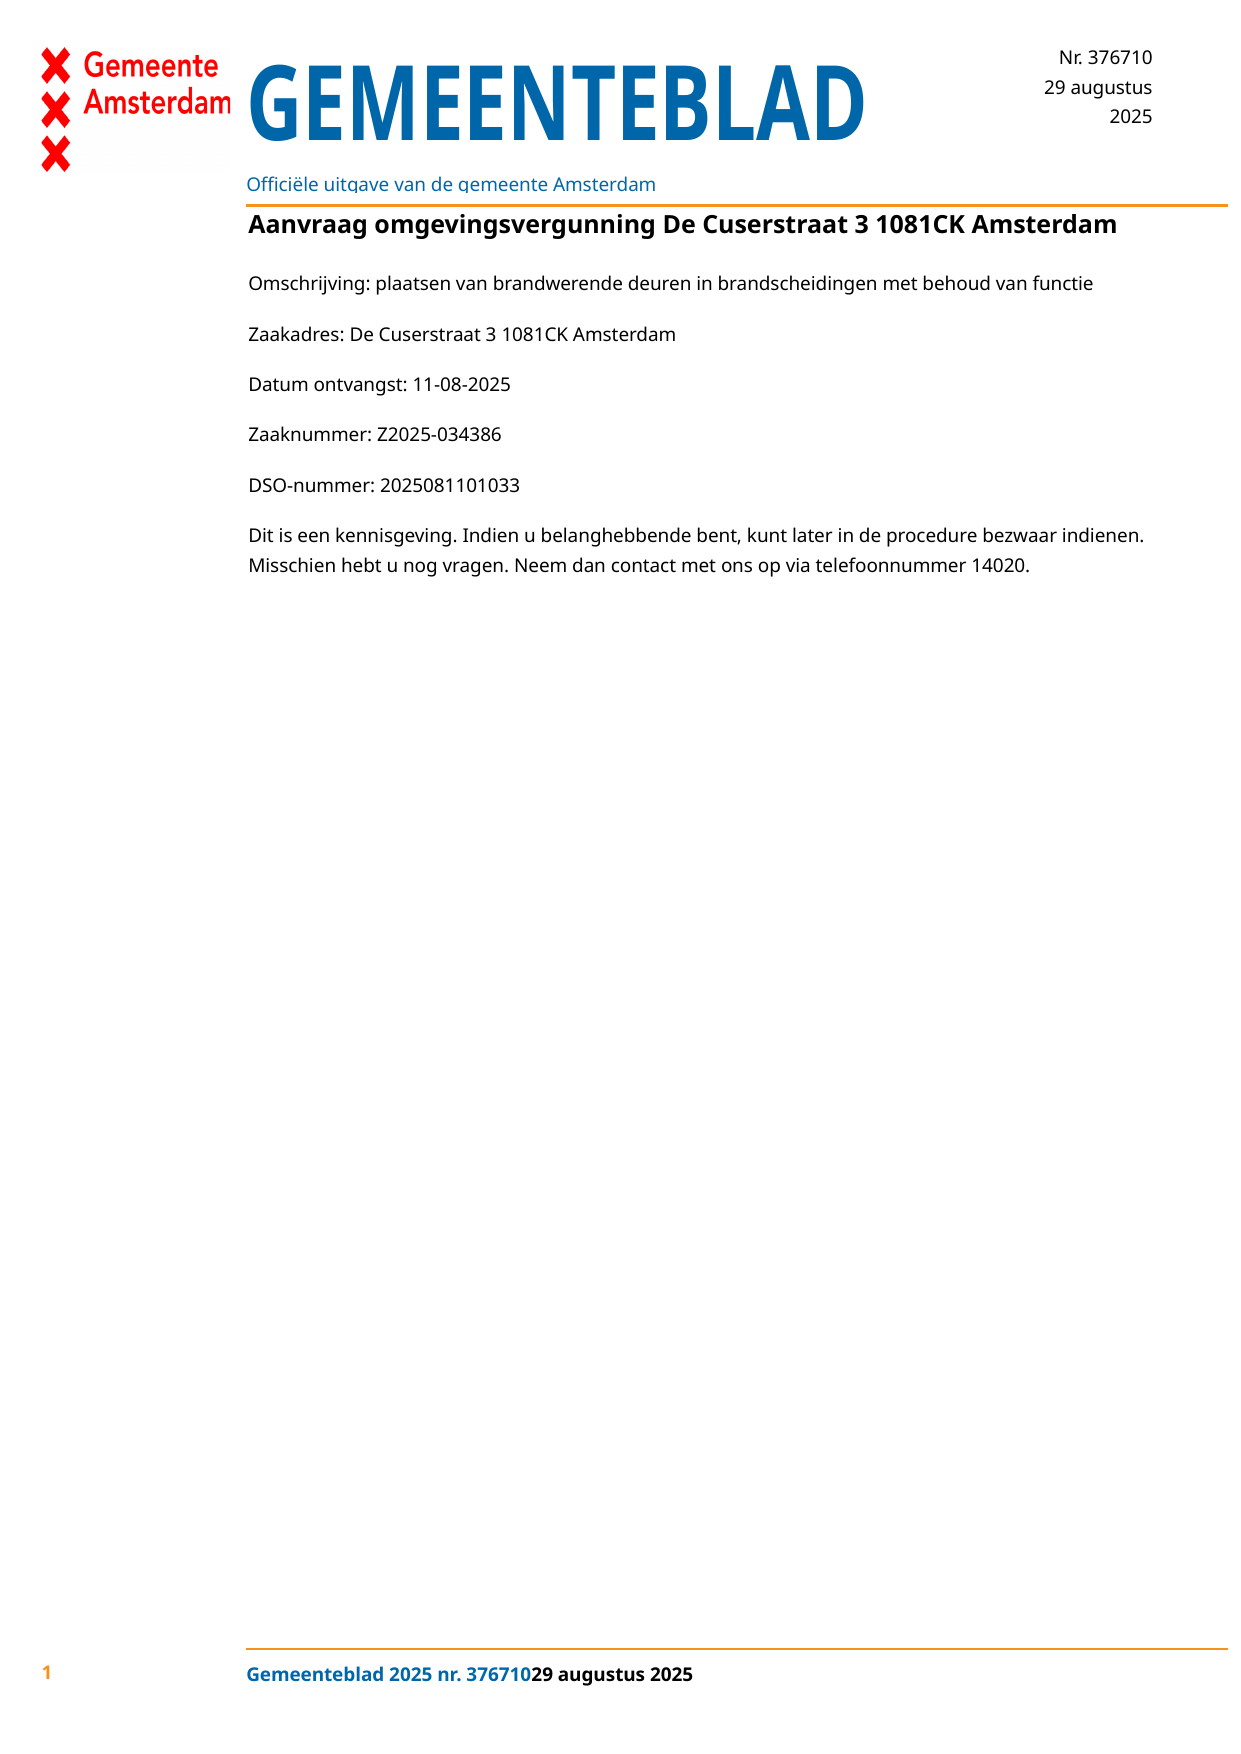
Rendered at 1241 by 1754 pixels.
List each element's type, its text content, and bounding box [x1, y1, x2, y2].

picture [41, 47, 231, 172]
text Datum ontvangst: 11-08-2025 [248, 371, 1152, 397]
text Aanvraag omgevingsvergunning De Cuserstraat 3 1081CK Amsterdam [248, 207, 1152, 241]
text Dit is een kennisgeving. Indien u belanghebbende bent, kunt later in de procedure bezwaar indienen. Misschien hebt u nog vragen. Neem dan contact met ons op via telefoonnummer 14020. [248, 522, 1152, 578]
text Omschrijving: plaatsen van brandwerende deuren in brandscheidingen met behoud van functie [248, 270, 1152, 296]
text Zaakadres: De Cuserstraat 3 1081CK Amsterdam [248, 321, 1152, 346]
text DSO-nummer: 2025081101033 [248, 472, 1152, 498]
text Zaaknummer: Z2025-034386 [248, 422, 1152, 447]
